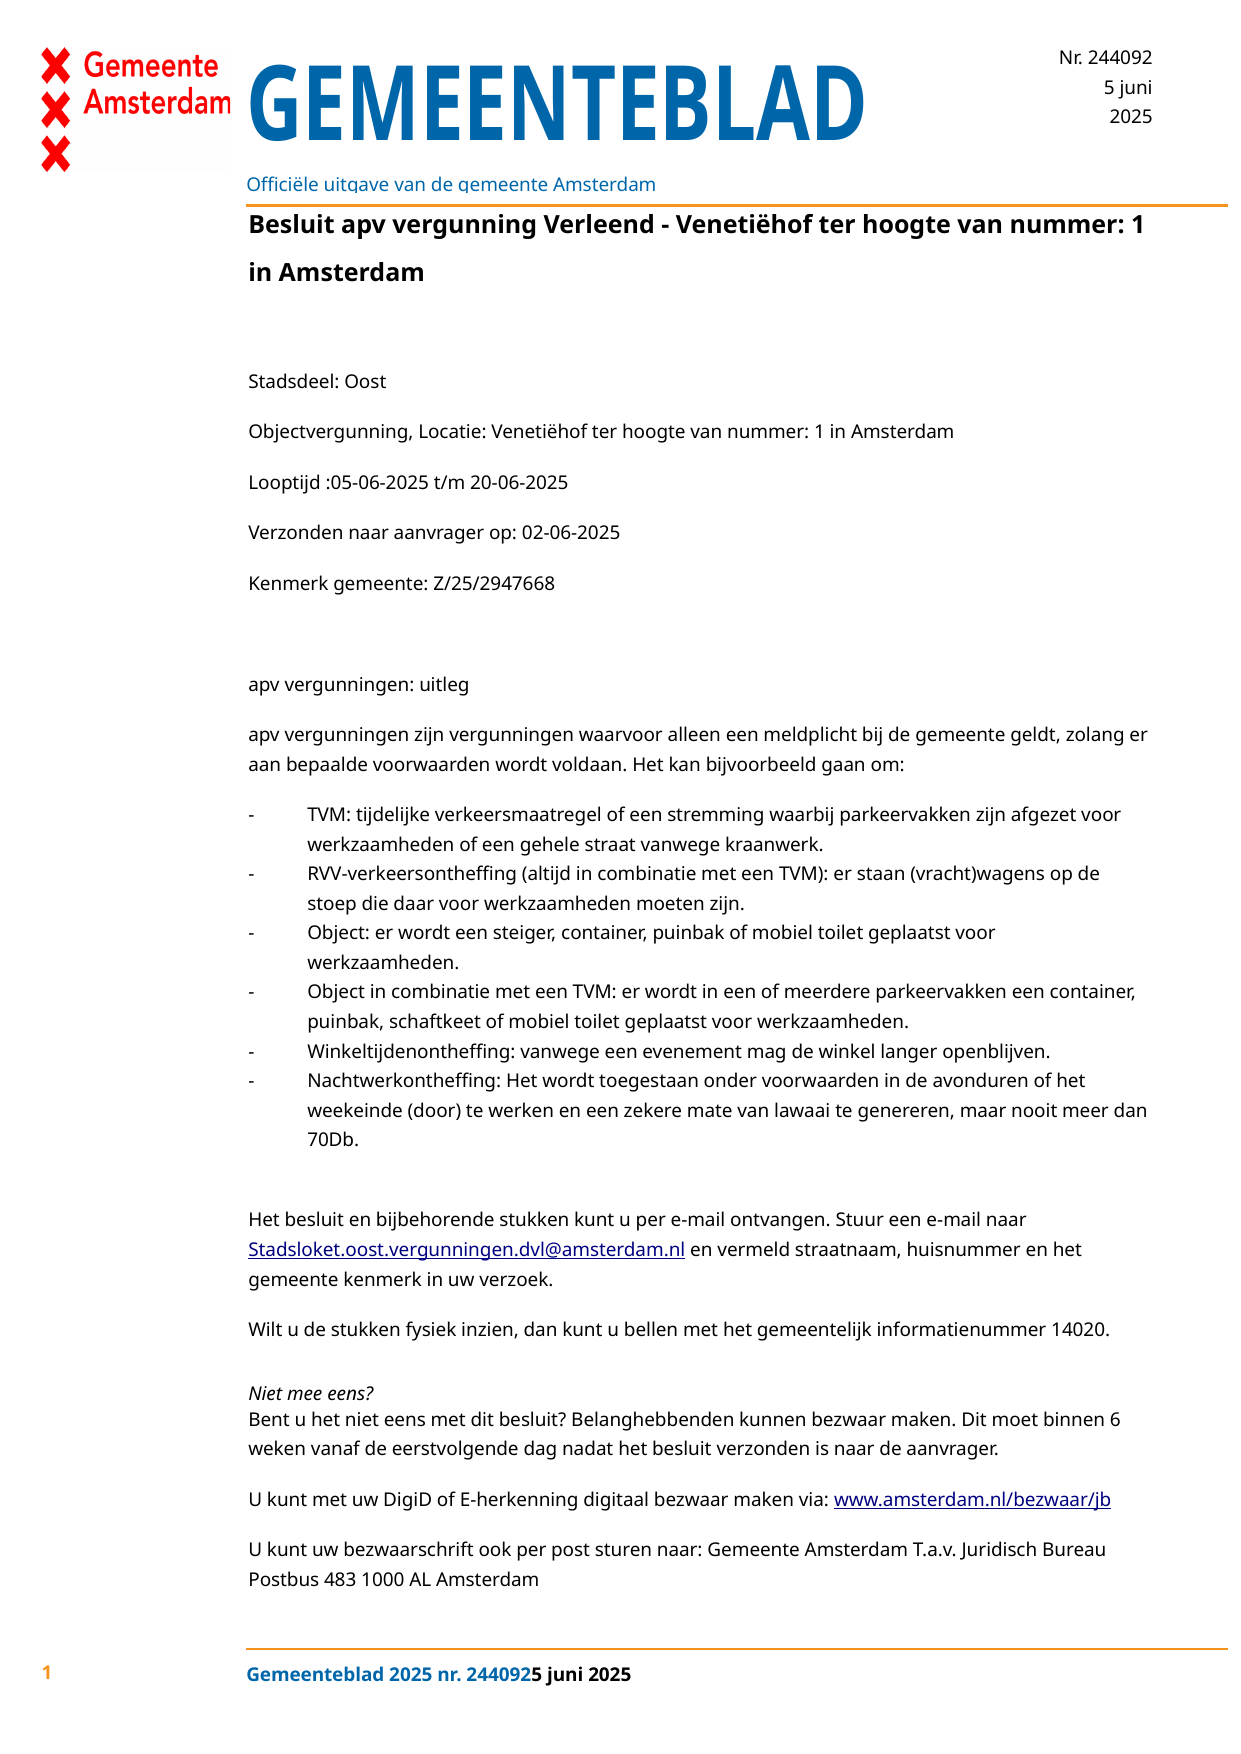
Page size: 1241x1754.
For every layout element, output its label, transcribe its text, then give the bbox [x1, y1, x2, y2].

text Besluit apv vergunning Verleend - Venetiëhof ter hoogte van nummer: 1 in Amsterdam [248, 207, 1152, 288]
text Kenmerk gemeente: Z/25/2947668 [248, 570, 1152, 596]
text Looptijd :05-06-2025 t/m 20-06-2025 [248, 469, 1152, 495]
text Het besluit en bijbehorende stukken kunt u per e-mail ontvangen. Stuur een e-mail naar Stadsloket.oost.vergunningen.dvl@amsterdam.nl en vermeld straatnaam, huisnummer en het gemeente kenmerk in uw verzoek. [248, 1207, 1152, 1292]
text Wilt u de stukken fysiek inzien, dan kunt u bellen met het gemeentelijk informatienummer 14020. [248, 1316, 1152, 1342]
list RVV-verkeersontheffing (altijd in combinatie met een TVM): er staan (vracht)wagens op de stoep die daar voor werkzaamheden moeten zijn. [248, 860, 1152, 916]
list Object in combinatie met een TVM: er wordt in een of meerdere parkeervakken een container, puinbak, schaftkeet of mobiel toilet geplaatst voor werkzaamheden. [248, 979, 1152, 1034]
text Verzonden naar aanvrager op: 02-06-2025 [248, 519, 1152, 545]
text apv vergunningen: uitleg [248, 671, 1152, 697]
text apv vergunningen zijn vergunningen waarvoor alleen een meldplicht bij de gemeente geldt, zolang er aan bepaalde voorwaarden wordt voldaan. Het kan bijvoorbeeld gaan om: [248, 721, 1152, 777]
list Object: er wordt een steiger, container, puinbak of mobiel toilet geplaatst voor werkzaamheden. [248, 919, 1152, 975]
list Nachtwerkontheffing: Het wordt toegestaan onder voorwaarden in de avonduren of het weekeinde (door) te werken en een zekere mate van lawaai te genereren, maar nooit meer dan 70Db. [248, 1067, 1152, 1152]
text Niet mee eens? [248, 1380, 1152, 1406]
list Winkeltijdenontheffing: vanwege een evenement mag de winkel langer openblijven. [248, 1038, 1152, 1064]
text Stadsdeel: Oost [248, 368, 1152, 394]
text Bent u het niet eens met dit besluit? Belanghebbenden kunnen bezwaar maken. Dit moet binnen 6 weken vanaf de eerstvolgende dag nadat het besluit verzonden is naar de aanvrager. [248, 1406, 1152, 1461]
picture [41, 47, 231, 172]
list TVM: tijdelijke verkeersmaatregel of een stremming waarbij parkeervakken zijn afgezet voor werkzaamheden of een gehele straat vanwege kraanwerk. [248, 801, 1152, 857]
text Objectvergunning, Locatie: Venetiëhof ter hoogte van nummer: 1 in Amsterdam [248, 419, 1152, 444]
text U kunt met uw DigiD of E-herkenning digitaal bezwaar maken via: www.amsterdam.nl/bezwaar/jb [248, 1486, 1152, 1512]
text U kunt uw bezwaarschrift ook per post sturen naar: Gemeente Amsterdam T.a.v. Juridisch Bureau Postbus 483 1000 AL Amsterdam [248, 1536, 1152, 1592]
